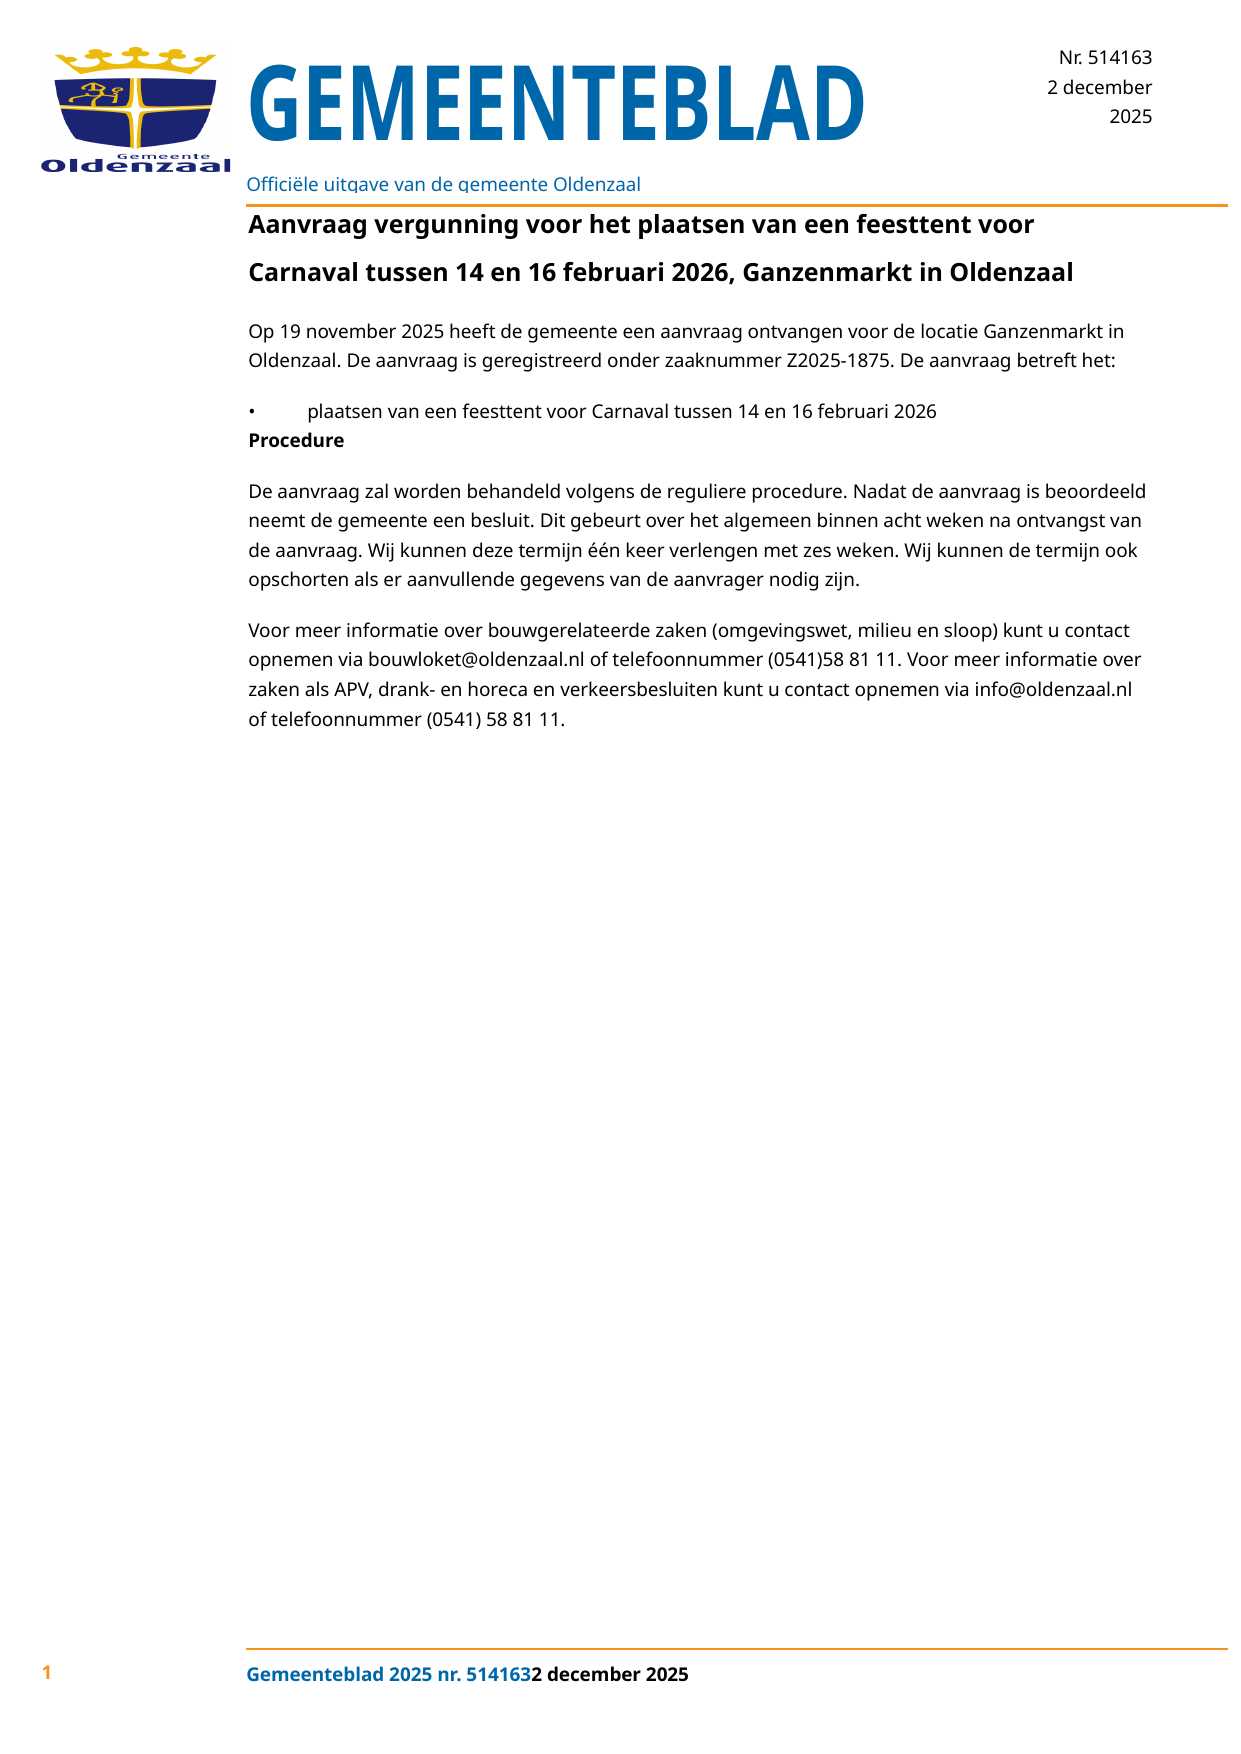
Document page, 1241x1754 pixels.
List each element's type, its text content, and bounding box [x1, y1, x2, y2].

text Voor meer informatie over bouwgerelateerde zaken (omgevingswet, milieu en sloop) kunt u contact opnemen via bouwloket@oldenzaal.nl of telefoonnummer (0541)58 81 11. Voor meer informatie over zaken als APV, drank- en horeca en verkeersbesluiten kunt u contact opnemen via info@oldenzaal.nl of telefoonnummer (0541) 58 81 11. [248, 617, 1152, 732]
picture [41, 47, 231, 172]
text Procedure [248, 427, 1152, 453]
text Op 19 november 2025 heeft de gemeente een aanvraag ontvangen voor de locatie Ganzenmarkt in Oldenzaal. De aanvraag is geregistreerd onder zaaknummer Z2025-1875. De aanvraag betreft het: [248, 318, 1152, 373]
list plaatsen van een feesttent voor Carnaval tussen 14 en 16 februari 2026 [248, 398, 1152, 424]
text De aanvraag zal worden behandeld volgens de reguliere procedure. Nadat de aanvraag is beoordeeld neemt de gemeente een besluit. Dit gebeurt over het algemeen binnen acht weken na ontvangst van de aanvraag. Wij kunnen deze termijn één keer verlengen met zes weken. Wij kunnen de termijn ook opschorten als er aanvullende gegevens van de aanvrager nodig zijn. [248, 478, 1152, 592]
text Aanvraag vergunning voor het plaatsen van een feesttent voor Carnaval tussen 14 en 16 februari 2026, Ganzenmarkt in Oldenzaal [248, 207, 1152, 288]
